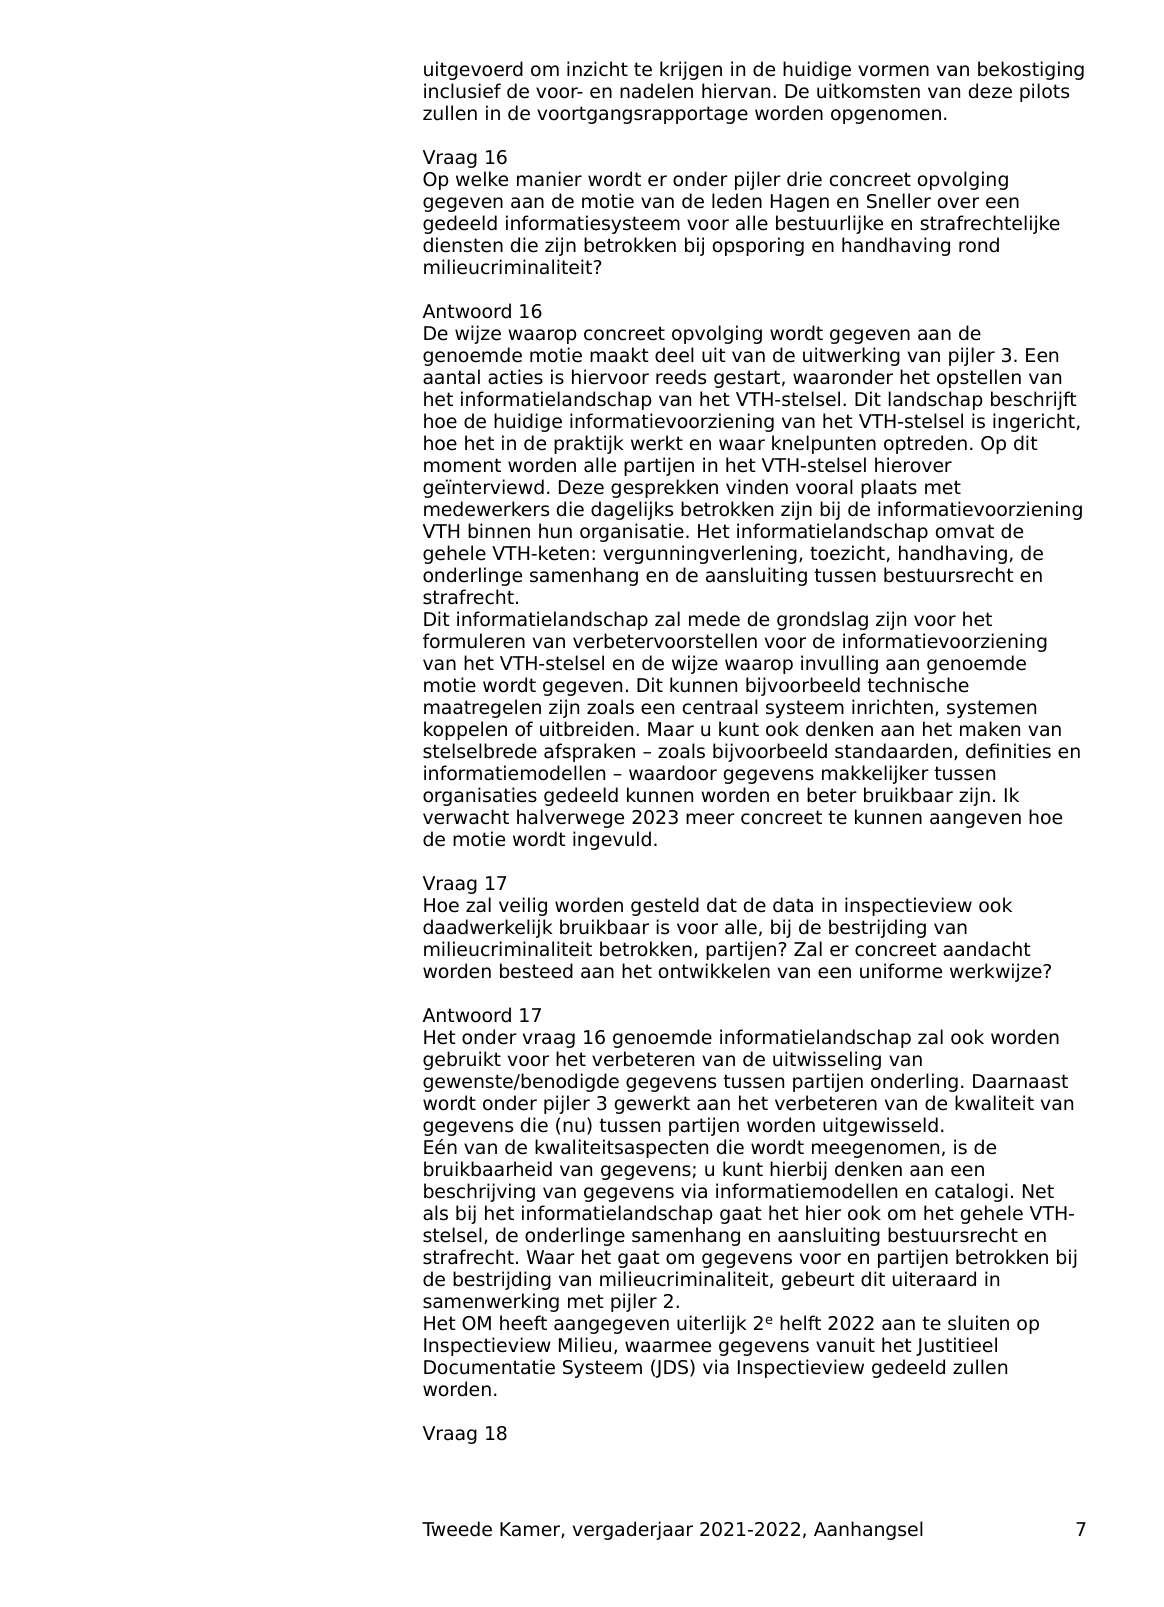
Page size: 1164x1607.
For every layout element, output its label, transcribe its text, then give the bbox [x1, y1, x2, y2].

text Hoe zal veilig worden gesteld dat de data in inspectieview ook daadwerkelijk bruikbaar is voor alle, bij de bestrijding van milieucriminaliteit betrokken, partijen? Zal er concreet aandacht worden besteed aan het ontwikkelen van een uniforme werkwijze? [422, 895, 1087, 983]
text Het OM heeft aangegeven uiterlijk 2e helft 2022 aan te sluiten op Inspectieview Milieu, waarmee gegevens vanuit het Justitieel Documentatie Systeem (JDS) via Inspectieview gedeeld zullen worden. [422, 1313, 1087, 1401]
text Antwoord 17 [422, 1005, 1087, 1027]
text Het onder vraag 16 genoemde informatielandschap zal ook worden gebruikt voor het verbeteren van de uitwisseling van gewenste/benodigde gegevens tussen partijen onderling. Daarnaast wordt onder pijler 3 gewerkt aan het verbeteren van de kwaliteit van gegevens die (nu) tussen partijen worden uitgewisseld. [422, 1027, 1087, 1137]
text Vraag 18 [422, 1423, 1087, 1445]
text Op welke manier wordt er onder pijler drie concreet opvolging gegeven aan de motie van de leden Hagen en Sneller over een gedeeld informatiesysteem voor alle bestuurlijke en strafrechtelijke diensten die zijn betrokken bij opsporing en handhaving rond milieucriminaliteit? [422, 169, 1087, 279]
text Eén van de kwaliteitsaspecten die wordt meegenomen, is de bruikbaarheid van gegevens; u kunt hierbij denken aan een beschrijving van gegevens via informatiemodellen en catalogi. Net als bij het informatielandschap gaat het hier ook om het gehele VTH-stelsel, de onderlinge samenhang en aansluiting bestuursrecht en strafrecht. Waar het gaat om gegevens voor en partijen betrokken bij de bestrijding van milieucriminaliteit, gebeurt dit uiteraard in samenwerking met pijler 2. [422, 1137, 1087, 1313]
text Vraag 16 [422, 147, 1087, 169]
text Dit informatielandschap zal mede de grondslag zijn voor het formuleren van verbetervoorstellen voor de informatievoorziening van het VTH-stelsel en de wijze waarop invulling aan genoemde motie wordt gegeven. Dit kunnen bijvoorbeeld technische maatregelen zijn zoals een centraal systeem inrichten, systemen koppelen of uitbreiden. Maar u kunt ook denken aan het maken van stelselbrede afspraken – zoals bijvoorbeeld standaarden, definities en informatiemodellen – waardoor gegevens makkelijker tussen organisaties gedeeld kunnen worden en beter bruikbaar zijn. Ik verwacht halverwege 2023 meer concreet te kunnen aangeven hoe de motie wordt ingevuld. [422, 609, 1087, 851]
text De wijze waarop concreet opvolging wordt gegeven aan de genoemde motie maakt deel uit van de uitwerking van pijler 3. Een aantal acties is hiervoor reeds gestart, waaronder het opstellen van het informatielandschap van het VTH-stelsel. Dit landschap beschrijft hoe de huidige informatievoorziening van het VTH-stelsel is ingericht, hoe het in de praktijk werkt en waar knelpunten optreden. Op dit moment worden alle partijen in het VTH-stelsel hierover geïnterviewd. Deze gesprekken vinden vooral plaats met medewerkers die dagelijks betrokken zijn bij de informatievoorziening VTH binnen hun organisatie. Het informatielandschap omvat de gehele VTH-keten: vergunningverlening, toezicht, handhaving, de onderlinge samenhang en de aansluiting tussen bestuursrecht en strafrecht. [422, 323, 1087, 609]
text Vraag 17 [422, 873, 1087, 895]
text uitgevoerd om inzicht te krijgen in de huidige vormen van bekostiging inclusief de voor- en nadelen hiervan. De uitkomsten van deze pilots zullen in de voortgangsrapportage worden opgenomen. [422, 59, 1087, 125]
text Antwoord 16 [422, 301, 1087, 323]
